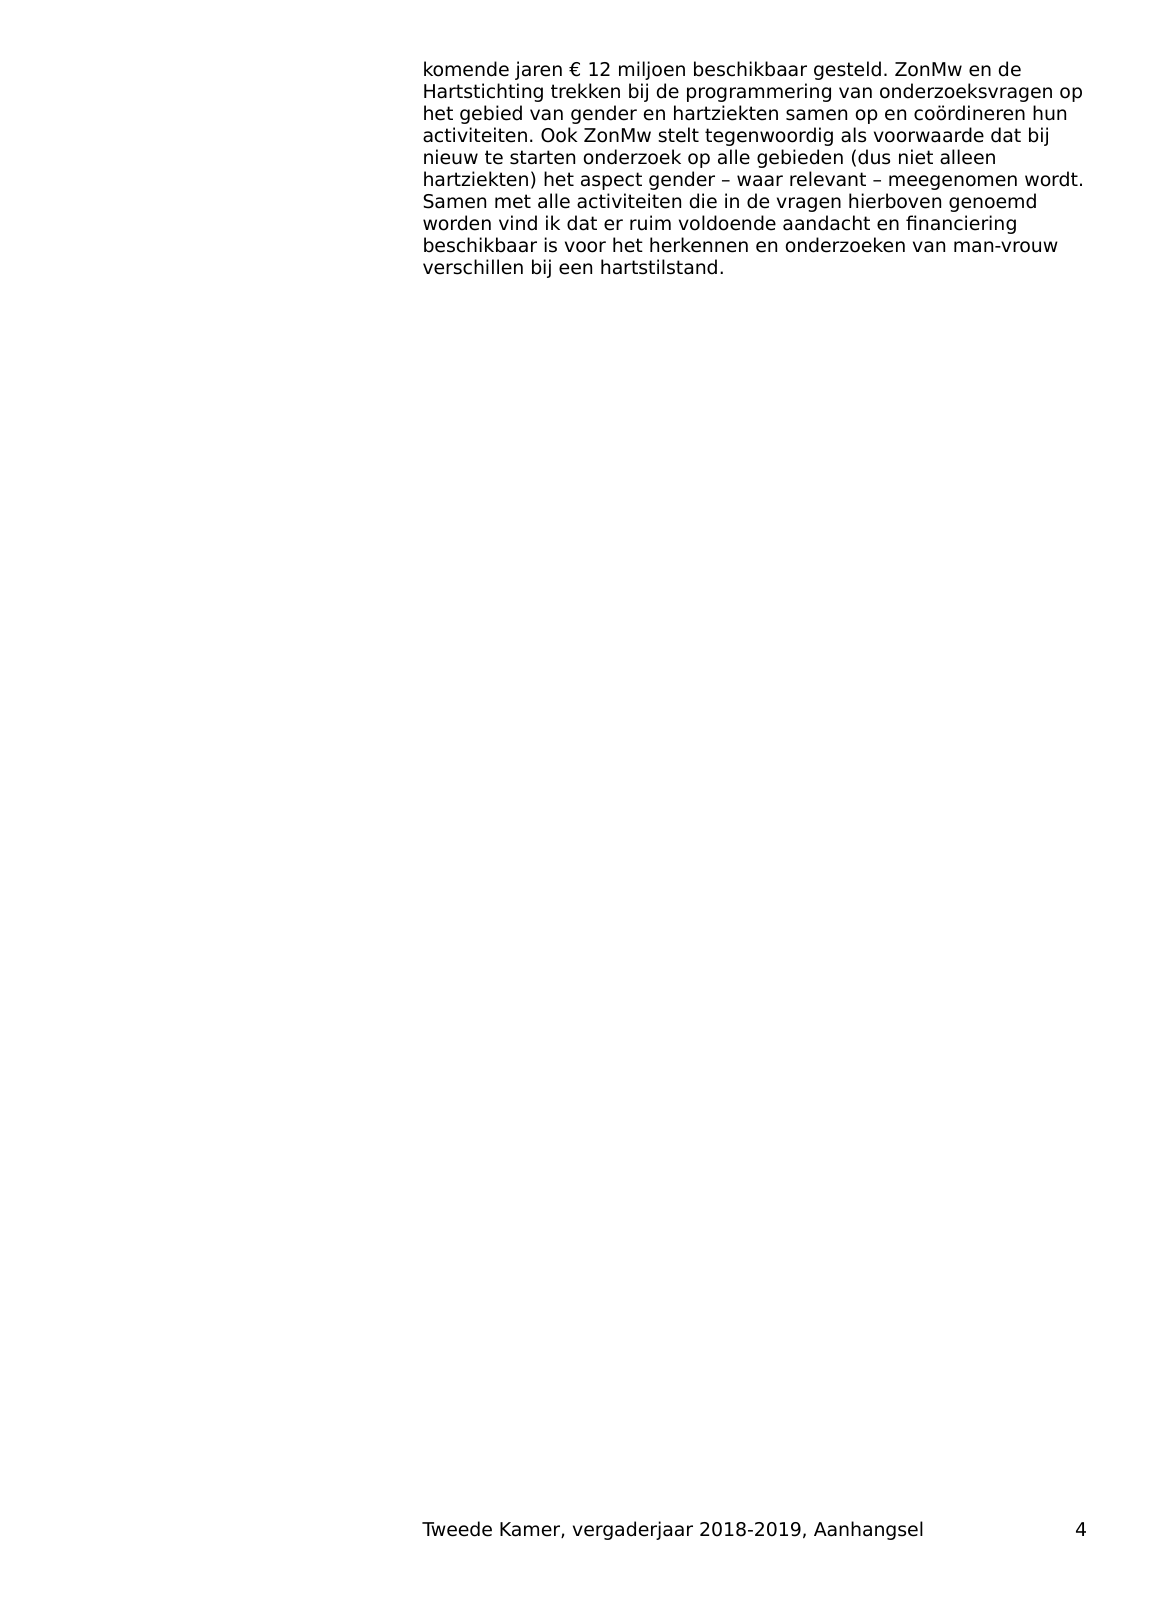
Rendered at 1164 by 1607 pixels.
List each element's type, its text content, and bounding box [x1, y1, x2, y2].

text Samen met alle activiteiten die in de vragen hierboven genoemd worden vind ik dat er ruim voldoende aandacht en financiering beschikbaar is voor het herkennen en onderzoeken van man-vrouw verschillen bij een hartstilstand. [422, 191, 1087, 279]
text komende jaren € 12 miljoen beschikbaar gesteld. ZonMw en de Hartstichting trekken bij de programmering van onderzoeksvragen op het gebied van gender en hartziekten samen op en coördineren hun activiteiten. Ook ZonMw stelt tegenwoordig als voorwaarde dat bij nieuw te starten onderzoek op alle gebieden (dus niet alleen hartziekten) het aspect gender – waar relevant – meegenomen wordt. [422, 59, 1087, 191]
